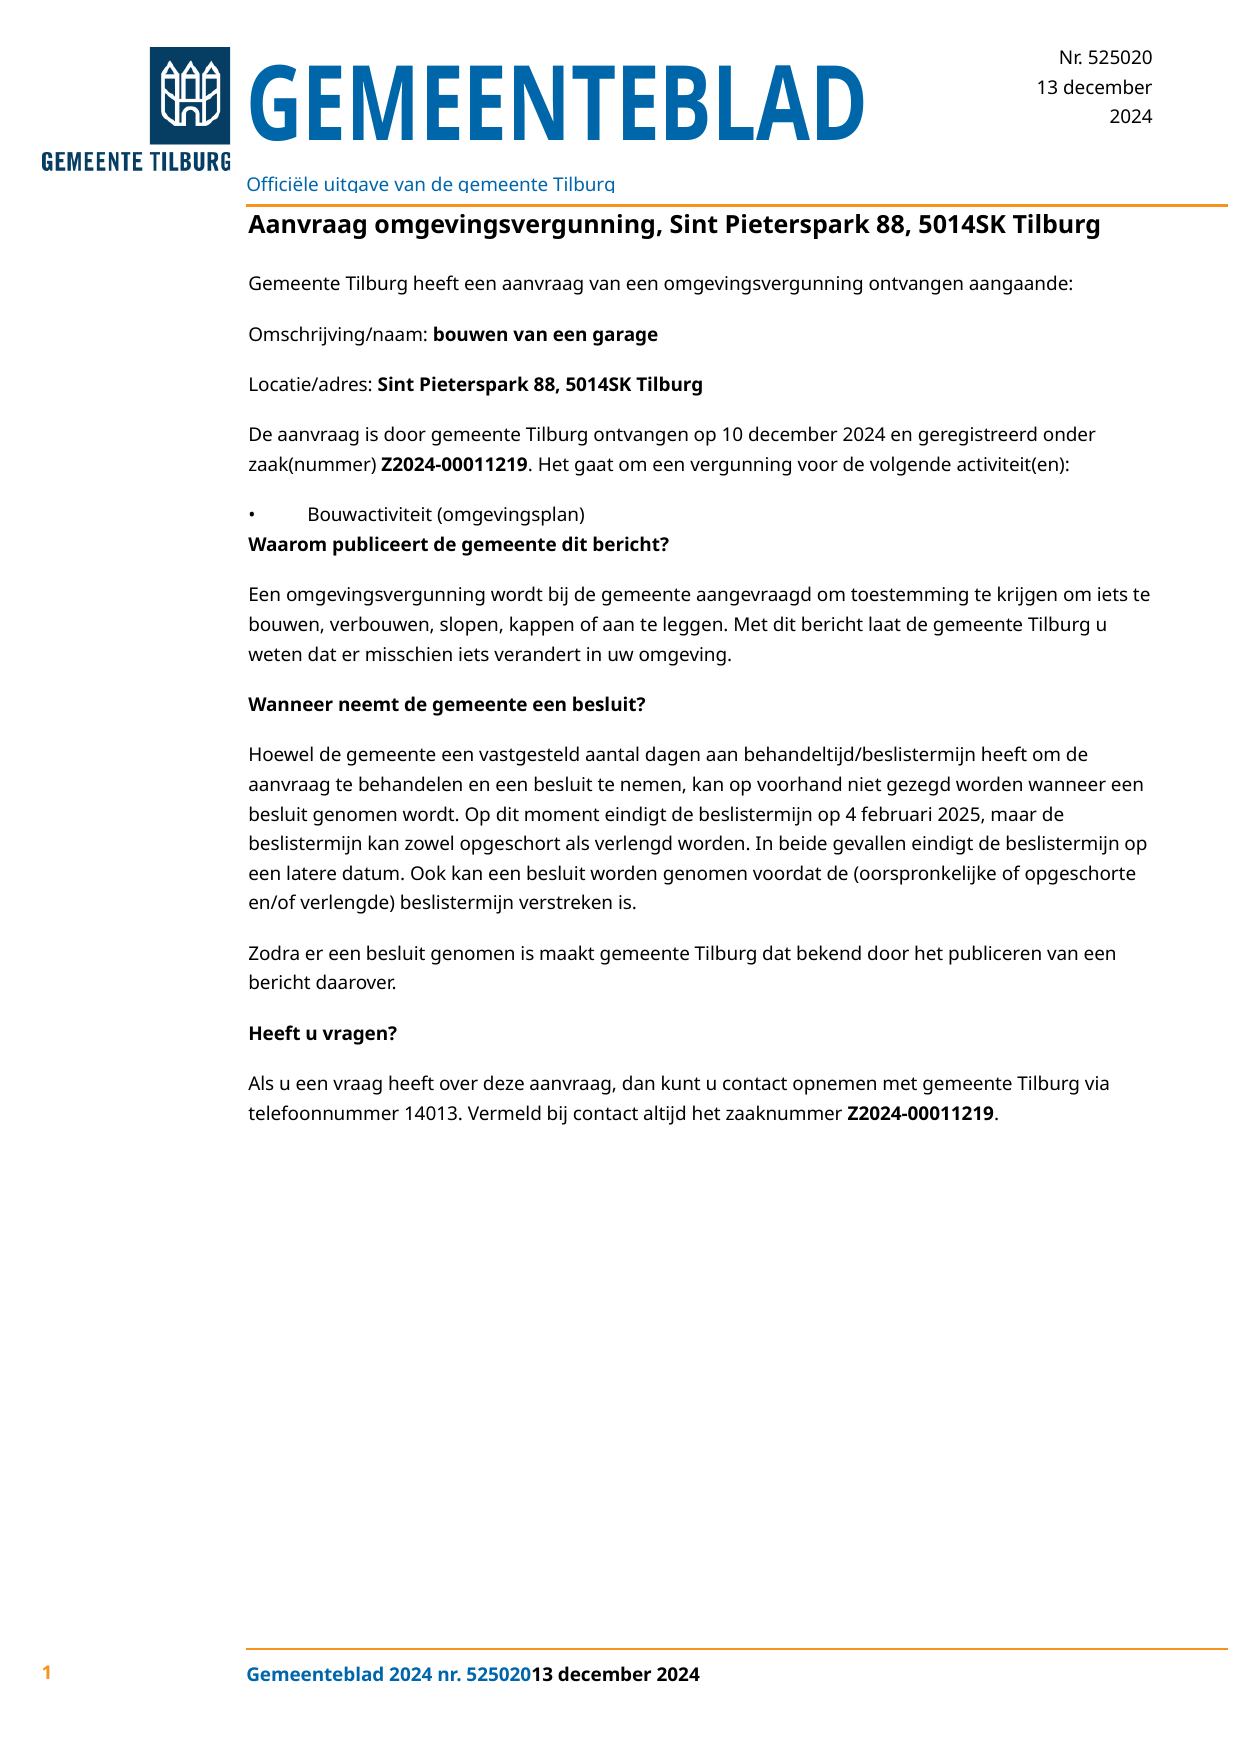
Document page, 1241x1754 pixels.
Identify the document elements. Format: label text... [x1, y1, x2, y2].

text Locatie/adres: Sint Pieterspark 88, 5014SK Tilburg [248, 371, 1152, 397]
text Waarom publiceert de gemeente dit bericht? [248, 531, 1152, 557]
text Omschrijving/naam: bouwen van een garage [248, 321, 1152, 346]
text Een omgevingsvergunning wordt bij de gemeente aangevraagd om toestemming te krijgen om iets te bouwen, verbouwen, slopen, kappen of aan te leggen. Met dit bericht laat de gemeente Tilburg u weten dat er misschien iets verandert in uw omgeving. [248, 582, 1152, 666]
picture [41, 47, 231, 172]
text Hoewel de gemeente een vastgesteld aantal dagen aan behandeltijd/beslistermijn heeft om de aanvraag te behandelen en een besluit te nemen, kan op voorhand niet gezegd worden wanneer een besluit genomen wordt. Op dit moment eindigt de beslistermijn op 4 februari 2025, maar de beslistermijn kan zowel opgeschort als verlengd worden. In beide gevallen eindigt de beslistermijn op een latere datum. Ook kan een besluit worden genomen voordat de (oorspronkelijke of opgeschorte en/of verlengde) beslistermijn verstreken is. [248, 742, 1152, 915]
text Gemeente Tilburg heeft een aanvraag van een omgevingsvergunning ontvangen aangaande: [248, 270, 1152, 296]
text Zodra er een besluit genomen is maakt gemeente Tilburg dat bekend door het publiceren van een bericht daarover. [248, 940, 1152, 995]
list Bouwactiviteit (omgevingsplan) [248, 502, 1152, 527]
text Heeft u vragen? [248, 1020, 1152, 1046]
text Als u een vraag heeft over deze aanvraag, dan kunt u contact opnemen met gemeente Tilburg via telefoonnummer 14013. Vermeld bij contact altijd het zaaknummer Z2024-00011219. [248, 1070, 1152, 1126]
text De aanvraag is door gemeente Tilburg ontvangen op 10 december 2024 en geregistreerd onder zaak(nummer) Z2024-00011219. Het gaat om een vergunning voor de volgende activiteit(en): [248, 422, 1152, 477]
text Wanneer neemt de gemeente een besluit? [248, 691, 1152, 717]
text Aanvraag omgevingsvergunning, Sint Pieterspark 88, 5014SK Tilburg [248, 207, 1152, 241]
